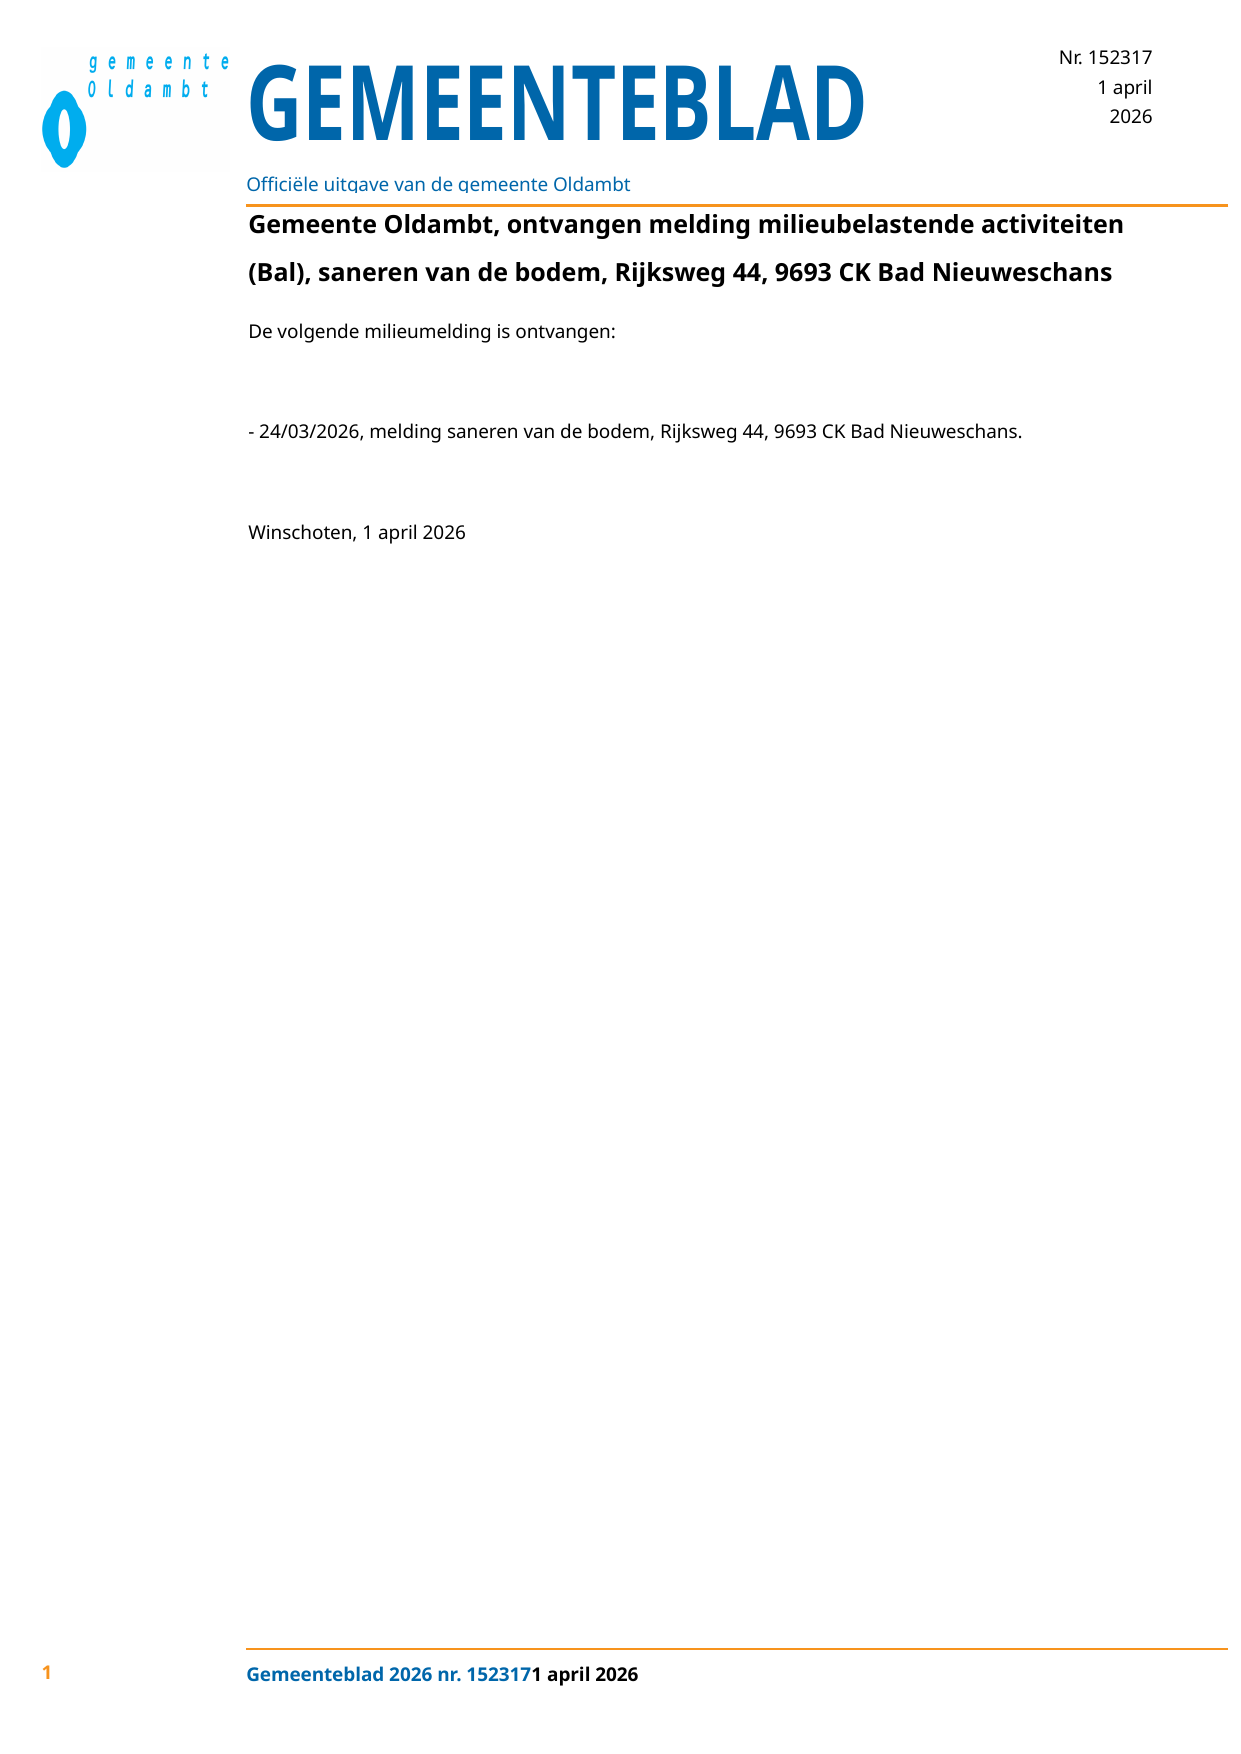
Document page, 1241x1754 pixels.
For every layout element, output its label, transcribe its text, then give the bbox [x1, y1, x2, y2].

text Gemeente Oldambt, ontvangen melding milieubelastende activiteiten (Bal), saneren van de bodem, Rijksweg 44, 9693 CK Bad Nieuweschans [248, 207, 1152, 288]
picture [41, 47, 231, 172]
text Winschoten, 1 april 2026 [248, 519, 1152, 545]
text De volgende milieumelding is ontvangen: [248, 318, 1152, 344]
text - 24/03/2026, melding saneren van de bodem, Rijksweg 44, 9693 CK Bad Nieuweschans. [248, 419, 1152, 444]
